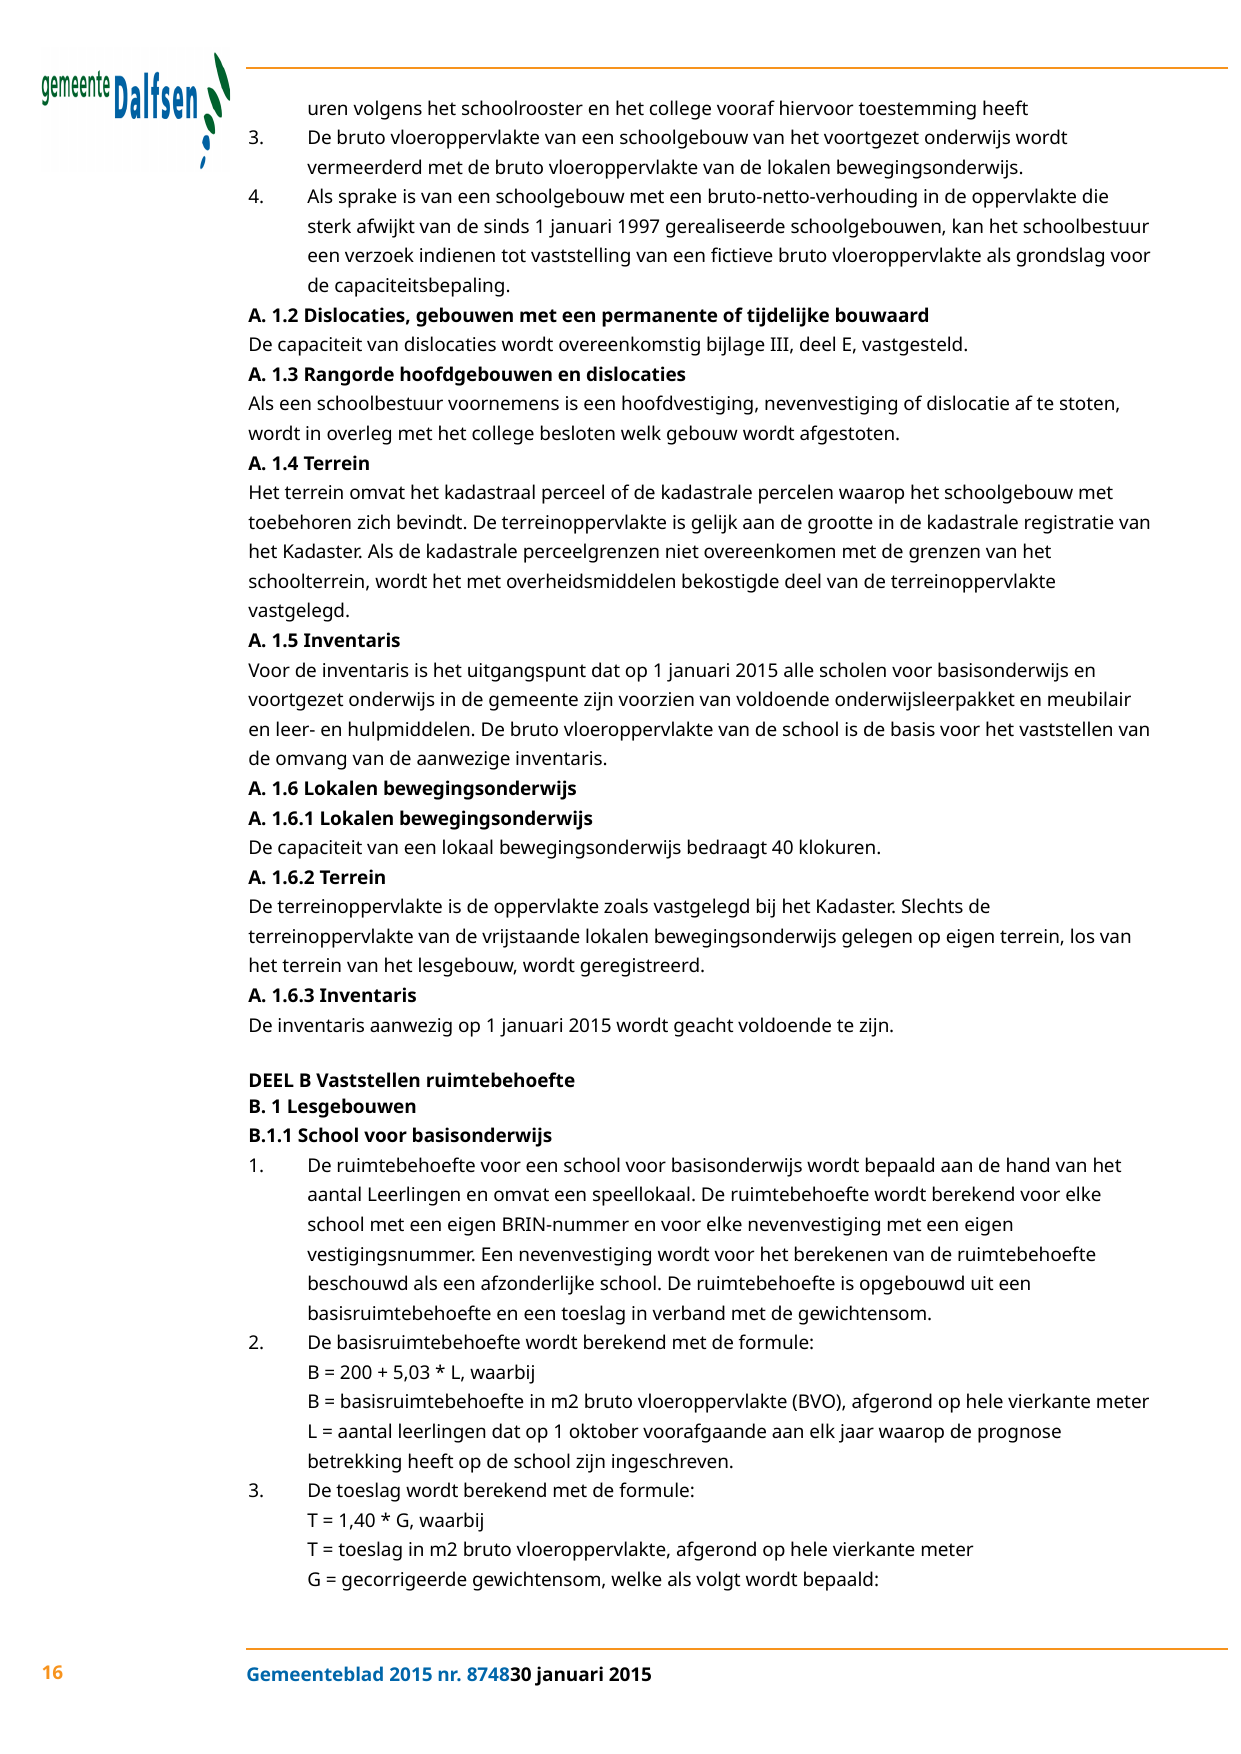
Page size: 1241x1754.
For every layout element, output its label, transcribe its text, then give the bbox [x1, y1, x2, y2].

list B = 200 + 5,03 * L, waarbij [248, 1359, 1152, 1385]
list T = toeslag in m2 bruto vloeroppervlakte, afgerond op hele vierkante meter [248, 1537, 1152, 1562]
list G = gecorrigeerde gewichtensom, welke als volgt wordt bepaald: [248, 1566, 1152, 1592]
list L = aantal leerlingen dat op 1 oktober voorafgaande aan elk jaar waarop de prognose betrekking heeft op de school zijn ingeschreven. [248, 1418, 1152, 1474]
text De capaciteit van dislocaties wordt overeenkomstig bijlage III, deel E, vastgesteld. [248, 331, 1152, 357]
text A. 1.5 Inventaris [248, 627, 1152, 653]
list De toeslag wordt berekend met de formule: [248, 1477, 1152, 1503]
text DEEL B Vaststellen ruimtebehoefte [248, 1067, 1152, 1093]
text A. 1.2 Dislocaties, gebouwen met een permanente of tijdelijke bouwaard [248, 302, 1152, 328]
list De ruimtebehoefte voor een school voor basisonderwijs wordt bepaald aan de hand van het aantal Leerlingen en omvat een speellokaal. De ruimtebehoefte wordt berekend voor elke school met een eigen BRIN-nummer en voor elke nevenvestiging met een eigen vestigingsnummer. Een nevenvestiging wordt voor het berekenen van de ruimtebehoefte beschouwd als een afzonderlijke school. De ruimtebehoefte is opgebouwd uit een basisruimtebehoefte en een toeslag in verband met de gewichtensom. [248, 1152, 1152, 1326]
text A. 1.6.2 Terrein [248, 864, 1152, 890]
list uren volgens het schoolrooster en het college vooraf hiervoor toestemming heeft [248, 95, 1152, 121]
text Het terrein omvat het kadastraal perceel of de kadastrale percelen waarop het schoolgebouw met toebehoren zich bevindt. De terreinoppervlakte is gelijk aan de grootte in de kadastrale registratie van het Kadaster. Als de kadastrale perceelgrenzen niet overeenkomen met de grenzen van het schoolterrein, wordt het met overheidsmiddelen bekostigde deel van de terreinoppervlakte vastgelegd. [248, 479, 1152, 623]
list De bruto vloeroppervlakte van een schoolgebouw van het voortgezet onderwijs wordt vermeerderd met de bruto vloeroppervlakte van de lokalen bewegingsonderwijs. [248, 124, 1152, 180]
list Als sprake is van een schoolgebouw met een bruto-netto-verhouding in de oppervlakte die sterk afwijkt van de sinds 1 januari 1997 gerealiseerde schoolgebouwen, kan het schoolbestuur een verzoek indienen tot vaststelling van een fictieve bruto vloeroppervlakte als grondslag voor de capaciteitsbepaling. [248, 183, 1152, 298]
text De terreinoppervlakte is de oppervlakte zoals vastgelegd bij het Kadaster. Slechts de terreinoppervlakte van de vrijstaande lokalen bewegingsonderwijs gelegen op eigen terrein, los van het terrein van het lesgebouw, wordt geregistreerd. [248, 893, 1152, 978]
text Voor de inventaris is het uitgangspunt dat op 1 januari 2015 alle scholen voor basisonderwijs en voortgezet onderwijs in de gemeente zijn voorzien van voldoende onderwijsleerpakket en meubilair en leer- en hulpmiddelen. De bruto vloeroppervlakte van de school is de basis voor het vaststellen van de omvang van de aanwezige inventaris. [248, 657, 1152, 771]
text B.1.1 School voor basisonderwijs [248, 1122, 1152, 1148]
text Als een schoolbestuur voornemens is een hoofdvestiging, nevenvestiging of dislocatie af te stoten, wordt in overleg met het college besloten welk gebouw wordt afgestoten. [248, 391, 1152, 446]
list T = 1,40 * G, waarbij [248, 1507, 1152, 1533]
text De inventaris aanwezig op 1 januari 2015 wordt geacht voldoende te zijn. [248, 1012, 1152, 1038]
text De capaciteit van een lokaal bewegingsonderwijs bedraagt 40 klokuren. [248, 834, 1152, 860]
text A. 1.6.1 Lokalen bewegingsonderwijs [248, 805, 1152, 831]
text A. 1.6 Lokalen bewegingsonderwijs [248, 775, 1152, 801]
text A. 1.3 Rangorde hoofdgebouwen en dislocaties [248, 361, 1152, 387]
text A. 1.4 Terrein [248, 450, 1152, 476]
text A. 1.6.3 Inventaris [248, 982, 1152, 1008]
picture [41, 47, 231, 172]
text B. 1 Lesgebouwen [248, 1093, 1152, 1119]
list B = basisruimtebehoefte in m2 bruto vloeroppervlakte (BVO), afgerond op hele vierkante meter [248, 1389, 1152, 1414]
list De basisruimtebehoefte wordt berekend met de formule: [248, 1329, 1152, 1355]
